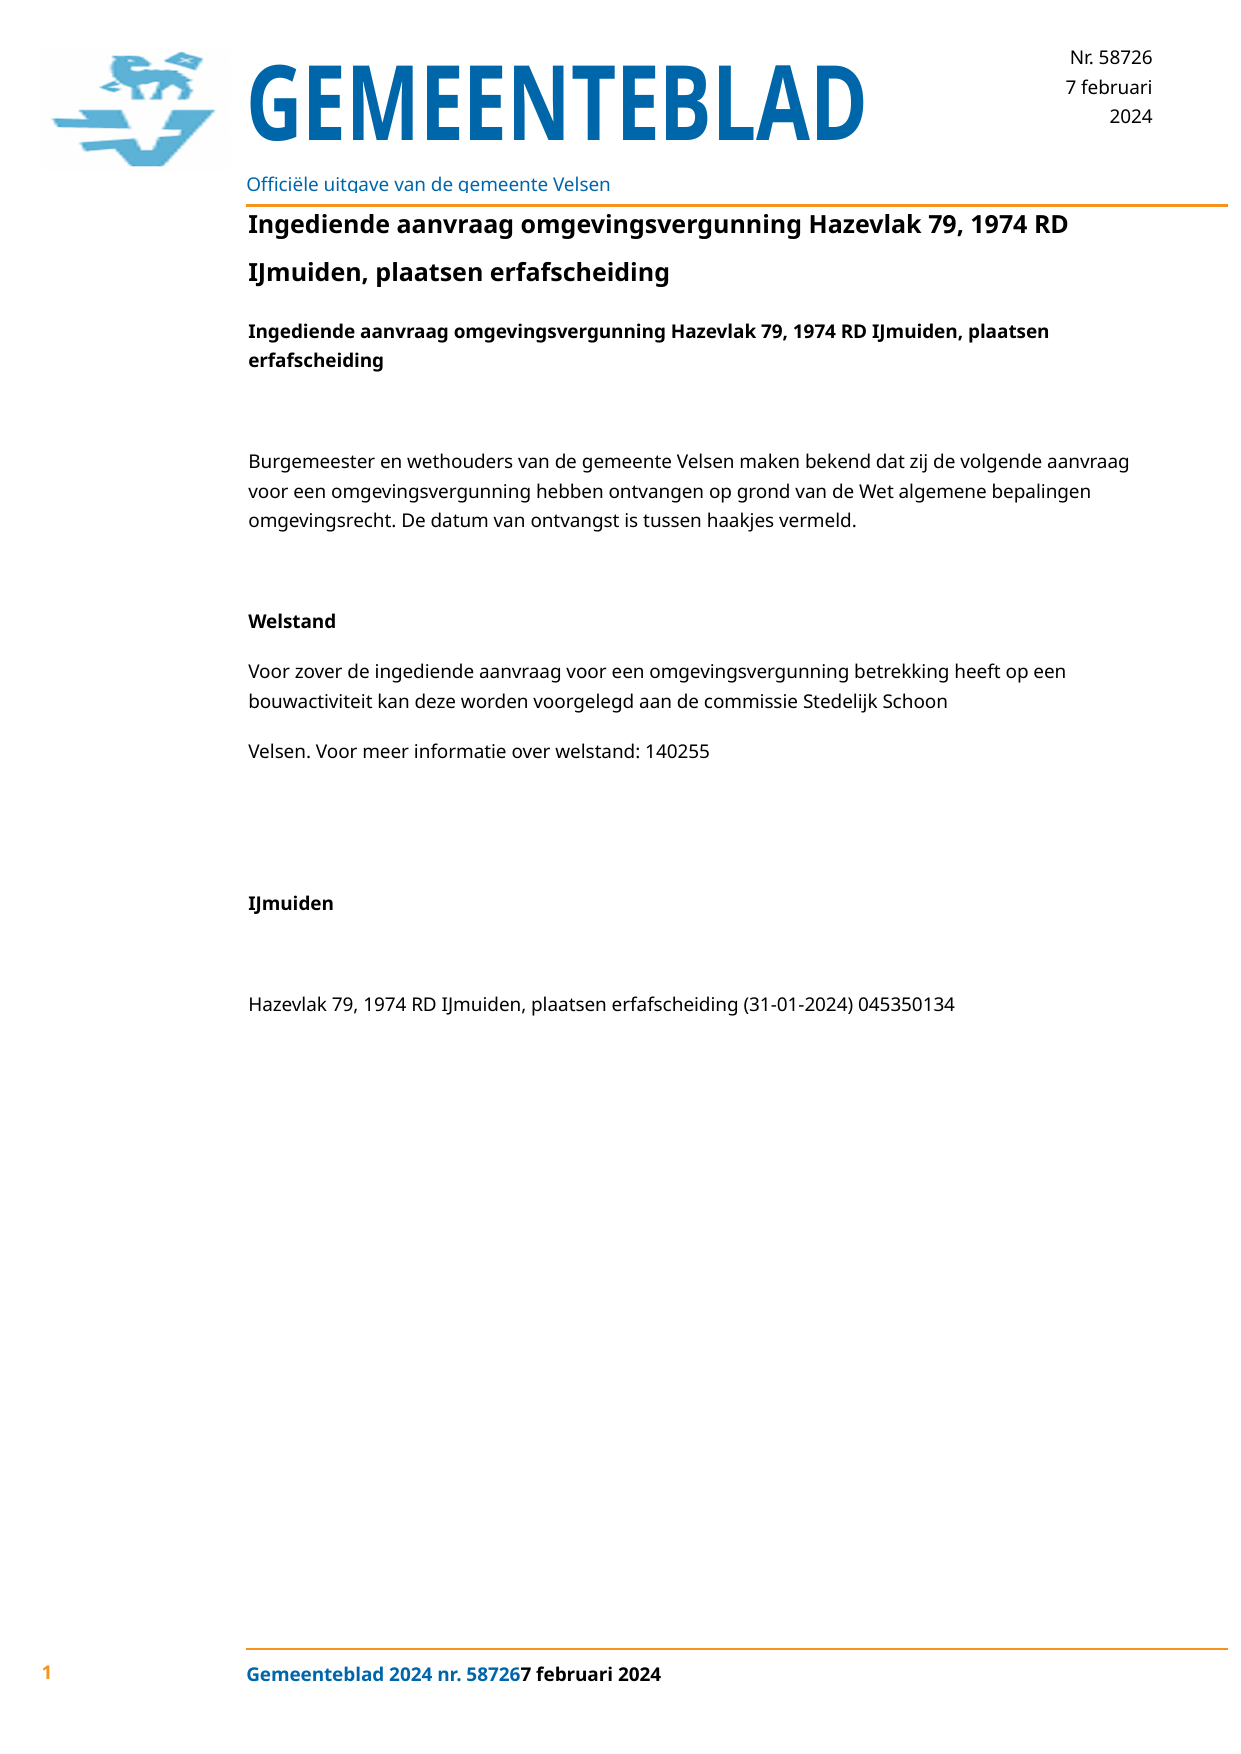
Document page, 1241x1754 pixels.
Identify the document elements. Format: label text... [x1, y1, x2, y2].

text Ingediende aanvraag omgevingsvergunning Hazevlak 79, 1974 RD IJmuiden, plaatsen erfafscheiding [248, 318, 1152, 373]
text IJmuiden [248, 890, 1152, 916]
picture [41, 47, 231, 172]
text Welstand [248, 608, 1152, 634]
text Voor zover de ingediende aanvraag voor een omgevingsvergunning betrekking heeft op een bouwactiviteit kan deze worden voorgelegd aan de commissie Stedelijk Schoon [248, 659, 1152, 714]
text Ingediende aanvraag omgevingsvergunning Hazevlak 79, 1974 RD IJmuiden, plaatsen erfafscheiding [248, 207, 1152, 288]
text Velsen. Voor meer informatie over welstand: 140255 [248, 739, 1152, 764]
text Burgemeester en wethouders van de gemeente Velsen maken bekend dat zij de volgende aanvraag voor een omgevingsvergunning hebben ontvangen op grond van de Wet algemene bepalingen omgevingsrecht. De datum van ontvangst is tussen haakjes vermeld. [248, 448, 1152, 533]
text Hazevlak 79, 1974 RD IJmuiden, plaatsen erfafscheiding (31-01-2024) 045350134 [248, 991, 1152, 1017]
